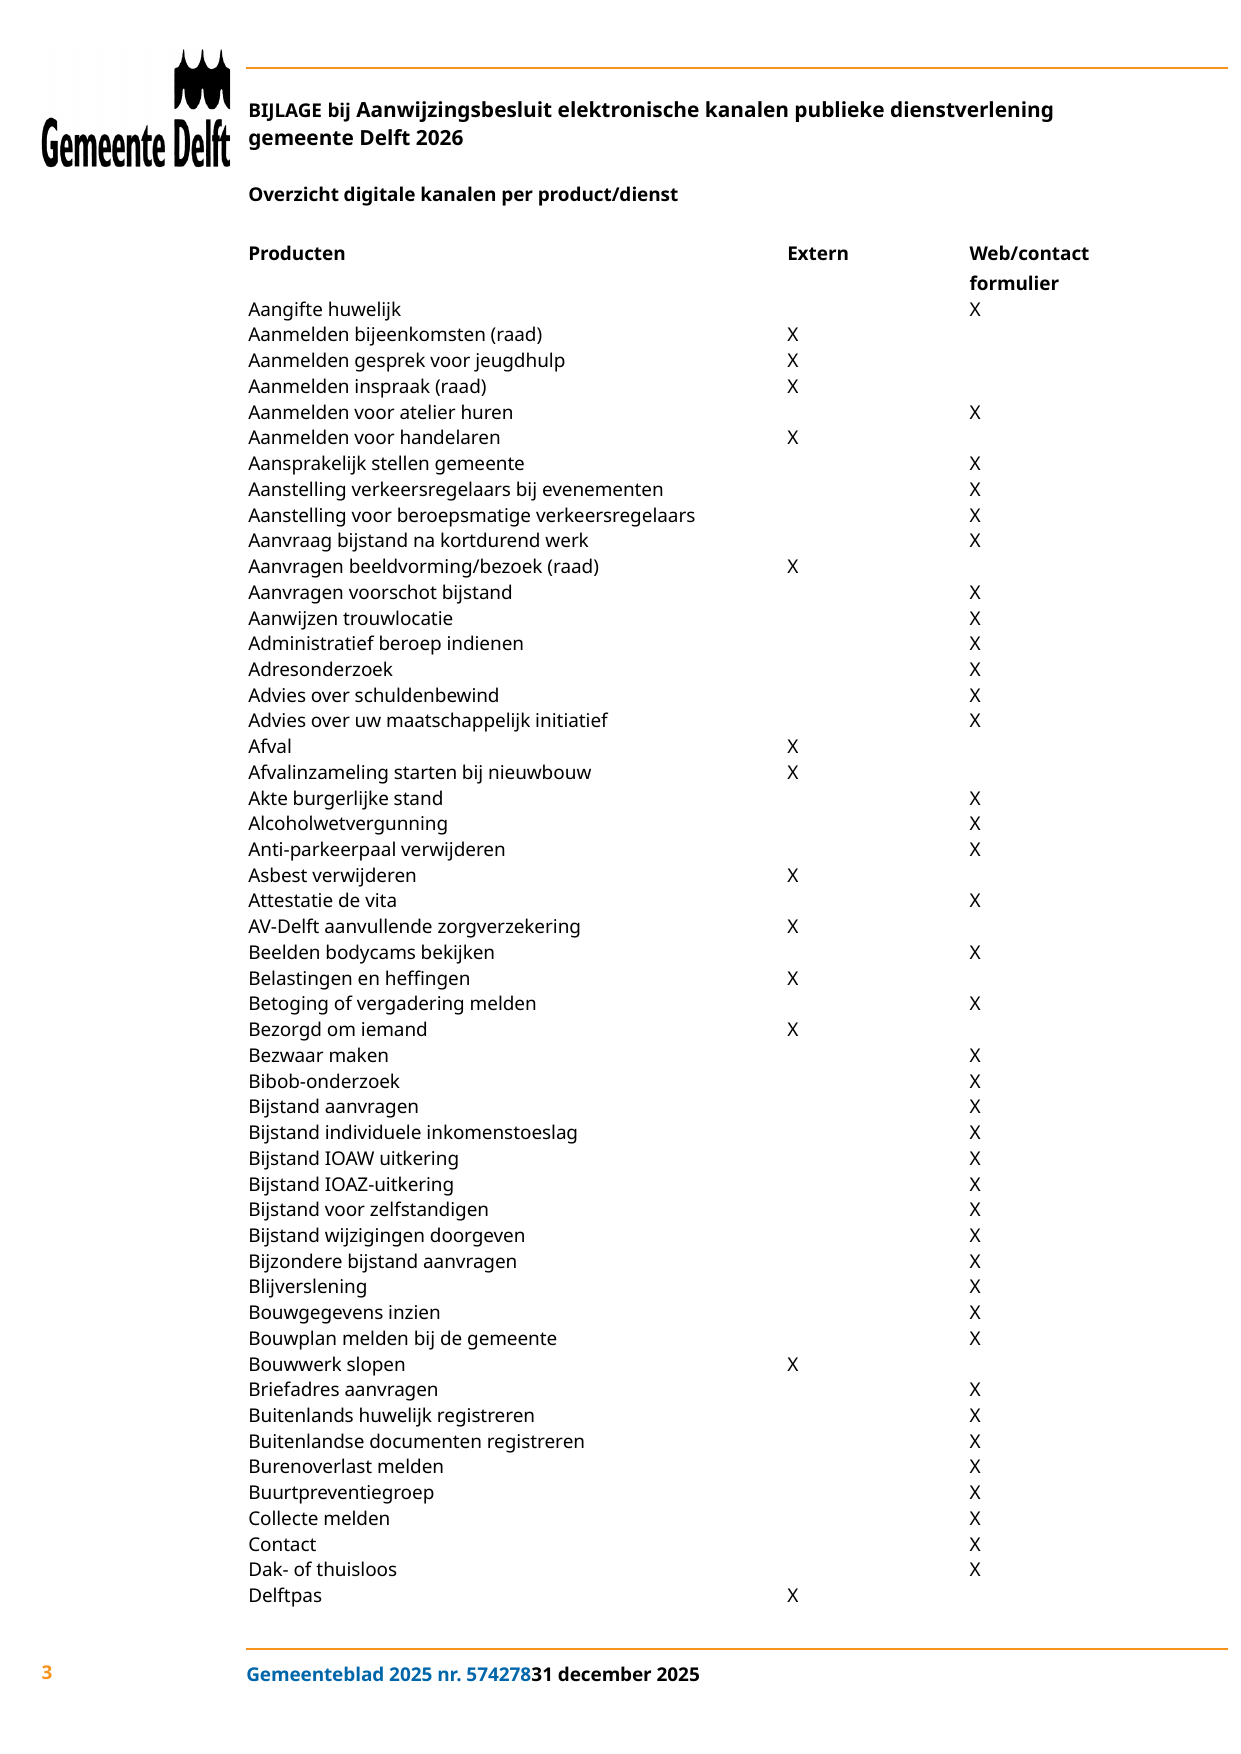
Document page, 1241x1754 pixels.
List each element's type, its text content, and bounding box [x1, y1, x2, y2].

table_cell X [969, 605, 1152, 630]
table_cell X [969, 836, 1152, 862]
table_cell Akte burgerlijke stand [248, 785, 787, 811]
table_cell [787, 1377, 969, 1402]
table_cell [787, 1145, 969, 1171]
picture [41, 47, 231, 172]
table_cell Aanmelden voor handelaren [248, 425, 787, 450]
table_cell X [969, 579, 1152, 605]
table_cell Aanvraag bijstand na kortdurend werk [248, 528, 787, 553]
table_cell Aanmelden voor atelier huren [248, 399, 787, 424]
table_cell [969, 965, 1152, 991]
text BIJLAGE bij Aanwijzingsbesluit elektronische kanalen publieke dienstverlening gemeente Delft 2026 [248, 95, 1152, 152]
table_cell [787, 888, 969, 913]
table_cell [787, 991, 969, 1016]
table_cell Bezwaar maken [248, 1042, 787, 1068]
table_cell X [969, 1222, 1152, 1248]
table_cell X [969, 1480, 1152, 1505]
table_header Web/contact formulier [969, 241, 1152, 296]
table_cell [969, 322, 1152, 347]
table_cell [969, 1583, 1152, 1608]
table_cell Adresonderzoek [248, 656, 787, 682]
table_cell X [969, 450, 1152, 476]
table_cell X [787, 1351, 969, 1377]
table_cell [969, 862, 1152, 888]
table_cell Aanvragen voorschot bijstand [248, 579, 787, 605]
table_cell [787, 502, 969, 527]
table_cell Aanmelden bijeenkomsten (raad) [248, 322, 787, 347]
table_cell Bouwplan melden bij de gemeente [248, 1325, 787, 1351]
table_cell X [969, 1557, 1152, 1582]
table_cell X [969, 528, 1152, 553]
table_cell X [969, 1094, 1152, 1119]
table_cell [969, 759, 1152, 785]
table_cell [787, 1171, 969, 1196]
table_cell X [787, 862, 969, 888]
table_cell Blijverslening [248, 1274, 787, 1299]
table_cell Aansprakelijk stellen gemeente [248, 450, 787, 476]
table_cell [969, 373, 1152, 399]
table_cell [787, 939, 969, 965]
table_cell [787, 1299, 969, 1325]
table_cell Administratief beroep indienen [248, 630, 787, 656]
table_cell Advies over uw maatschappelijk initiatief [248, 708, 787, 733]
table_cell Bouwwerk slopen [248, 1351, 787, 1377]
table_cell X [969, 1196, 1152, 1222]
table_cell [787, 399, 969, 424]
table_cell Bijstand aanvragen [248, 1094, 787, 1119]
table_cell X [969, 811, 1152, 836]
table_cell [969, 914, 1152, 939]
table_cell Bijstand IOAZ-uitkering [248, 1171, 787, 1196]
table_cell Advies over schuldenbewind [248, 682, 787, 708]
table_cell X [969, 1274, 1152, 1299]
table_cell X [969, 399, 1152, 424]
table_cell [787, 836, 969, 862]
table_cell Aanwijzen trouwlocatie [248, 605, 787, 630]
table_cell Bouwgegevens inzien [248, 1299, 787, 1325]
table_cell X [969, 1505, 1152, 1531]
table_cell [787, 1505, 969, 1531]
table_cell Bijstand individuele inkomenstoeslag [248, 1119, 787, 1145]
table_cell [969, 348, 1152, 373]
table_cell Aanmelden inspraak (raad) [248, 373, 787, 399]
table_cell X [969, 1531, 1152, 1557]
table_cell X [969, 939, 1152, 965]
table_cell X [969, 1402, 1152, 1428]
table_cell [969, 733, 1152, 759]
table_cell Buurtpreventiegroep [248, 1480, 787, 1505]
table_cell X [969, 1119, 1152, 1145]
table_cell [787, 450, 969, 476]
table_cell Aanmelden gesprek voor jeugdhulp [248, 348, 787, 373]
table_cell Dak- of thuisloos [248, 1557, 787, 1582]
table_cell [787, 1094, 969, 1119]
table_cell [787, 708, 969, 733]
table_cell [787, 811, 969, 836]
table_cell X [787, 1016, 969, 1042]
table_cell [787, 1119, 969, 1145]
table_cell [787, 476, 969, 502]
table_cell [787, 528, 969, 553]
table_cell X [969, 708, 1152, 733]
table_cell Bijstand wijzigingen doorgeven [248, 1222, 787, 1248]
table_cell Collecte melden [248, 1505, 787, 1531]
table_cell Delftpas [248, 1583, 787, 1608]
table_cell [787, 682, 969, 708]
table_cell X [969, 1325, 1152, 1351]
text Overzicht digitale kanalen per product/dienst [248, 181, 1152, 207]
table_cell X [969, 1428, 1152, 1454]
table_cell [787, 1454, 969, 1479]
table_cell Aanstelling verkeersregelaars bij evenementen [248, 476, 787, 502]
table_cell [787, 1248, 969, 1274]
table_cell X [969, 1042, 1152, 1068]
table_cell X [969, 296, 1152, 322]
table_cell X [787, 965, 969, 991]
table_cell [787, 1402, 969, 1428]
table_cell Attestatie de vita [248, 888, 787, 913]
table_cell X [969, 1248, 1152, 1274]
table_cell X [969, 1299, 1152, 1325]
table_cell Aanstelling voor beroepsmatige verkeersregelaars [248, 502, 787, 527]
table_cell X [787, 1583, 969, 1608]
table_cell Burenoverlast melden [248, 1454, 787, 1479]
table_cell [969, 425, 1152, 450]
table_header Extern [787, 241, 969, 296]
table_cell [787, 605, 969, 630]
table_cell Briefadres aanvragen [248, 1377, 787, 1402]
table_cell X [787, 914, 969, 939]
table_cell Bibob-onderzoek [248, 1068, 787, 1093]
table_cell [787, 1428, 969, 1454]
table_cell X [969, 1068, 1152, 1093]
table_cell X [969, 1377, 1152, 1402]
table_cell X [969, 502, 1152, 527]
table_cell X [787, 759, 969, 785]
table_cell Bezorgd om iemand [248, 1016, 787, 1042]
table_cell [787, 1557, 969, 1582]
table_cell [787, 1042, 969, 1068]
table_cell X [969, 991, 1152, 1016]
table_cell Afval [248, 733, 787, 759]
table_cell X [969, 682, 1152, 708]
table_cell Aangifte huwelijk [248, 296, 787, 322]
table_cell Asbest verwijderen [248, 862, 787, 888]
table_cell [969, 1351, 1152, 1377]
table_cell X [787, 348, 969, 373]
table_cell X [787, 425, 969, 450]
table_cell [969, 1016, 1152, 1042]
table_cell Anti-parkeerpaal verwijderen [248, 836, 787, 862]
table_cell X [969, 1145, 1152, 1171]
table_cell Contact [248, 1531, 787, 1557]
table_cell X [969, 1171, 1152, 1196]
table_cell Buitenlands huwelijk registreren [248, 1402, 787, 1428]
table_cell [969, 553, 1152, 579]
table_cell Aanvragen beeldvorming/bezoek (raad) [248, 553, 787, 579]
table_cell X [969, 476, 1152, 502]
table_cell Alcoholwetvergunning [248, 811, 787, 836]
table_cell Bijstand IOAW uitkering [248, 1145, 787, 1171]
table_cell Bijstand voor zelfstandigen [248, 1196, 787, 1222]
table_cell [787, 785, 969, 811]
table_cell AV-Delft aanvullende zorgverzekering [248, 914, 787, 939]
table_cell X [787, 322, 969, 347]
table_cell X [969, 888, 1152, 913]
table_cell X [969, 785, 1152, 811]
table_cell Betoging of vergadering melden [248, 991, 787, 1016]
table_cell [787, 1222, 969, 1248]
table_cell [787, 1274, 969, 1299]
table_cell X [969, 656, 1152, 682]
table_cell [787, 1196, 969, 1222]
table_cell Bijzondere bijstand aanvragen [248, 1248, 787, 1274]
table_cell X [787, 373, 969, 399]
table_cell [787, 656, 969, 682]
table_cell X [969, 630, 1152, 656]
table_cell Buitenlandse documenten registreren [248, 1428, 787, 1454]
table_cell [787, 630, 969, 656]
table_cell [787, 1531, 969, 1557]
table_cell [787, 1325, 969, 1351]
table_cell X [969, 1454, 1152, 1479]
table_cell [787, 296, 969, 322]
table_cell X [787, 733, 969, 759]
table_cell [787, 1480, 969, 1505]
table_cell [787, 1068, 969, 1093]
table_header Producten [248, 241, 787, 296]
table_cell [787, 579, 969, 605]
table_cell X [787, 553, 969, 579]
table_cell Afvalinzameling starten bij nieuwbouw [248, 759, 787, 785]
table_cell Belastingen en heffingen [248, 965, 787, 991]
table_cell Beelden bodycams bekijken [248, 939, 787, 965]
